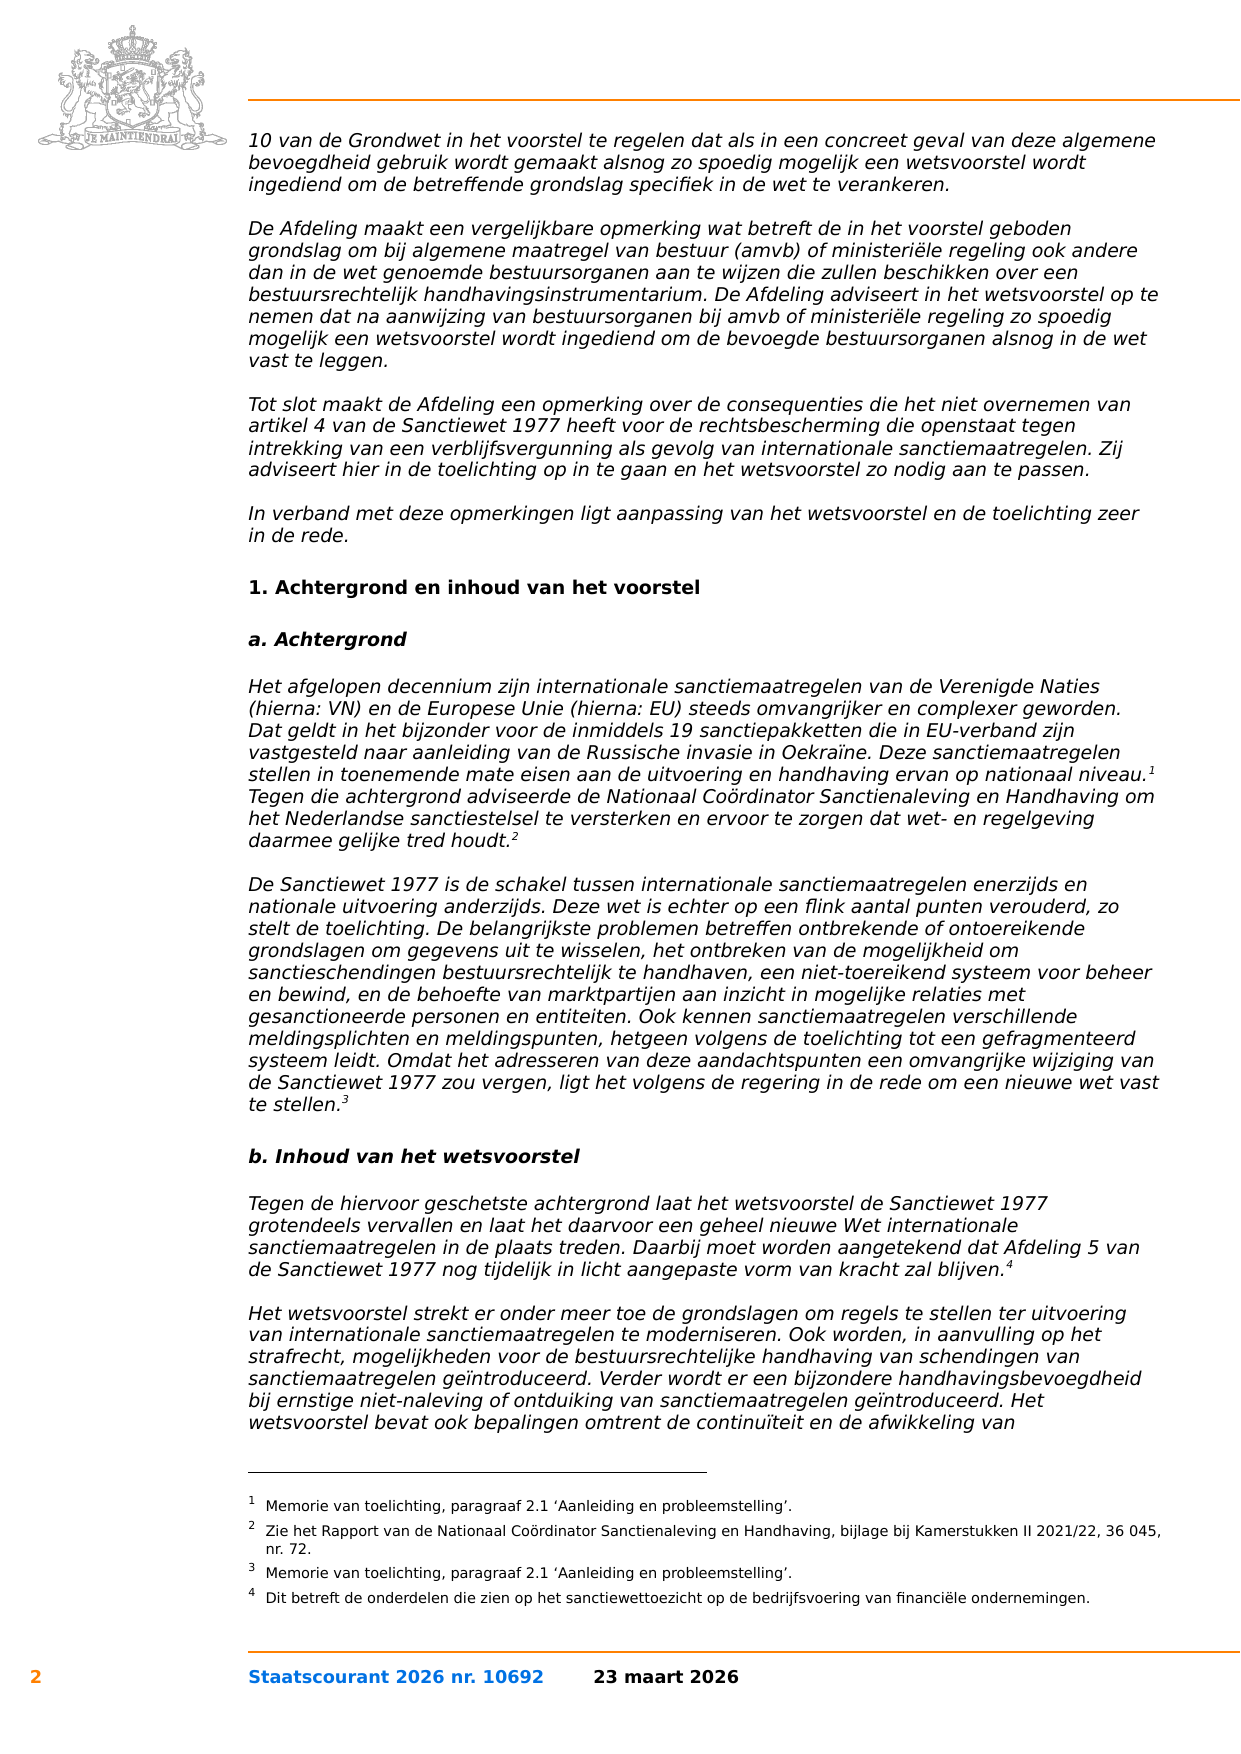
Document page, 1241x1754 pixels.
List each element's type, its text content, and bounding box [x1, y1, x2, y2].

text De Afdeling maakt een vergelijkbare opmerking wat betreft de in het voorstel geboden grondslag om bij algemene maatregel van bestuur (amvb) of ministeriële regeling ook andere dan in de wet genoemde bestuursorganen aan te wijzen die zullen beschikken over een bestuursrechtelijk handhavingsinstrumentarium. De Afdeling adviseert in het wetsvoorstel op te nemen dat na aanwijzing van bestuursorganen bij amvb of ministeriële regeling zo spoedig mogelijk een wetsvoorstel wordt ingediend om de bevoegde bestuursorganen alsnog in de wet vast te leggen. [248, 218, 1163, 372]
text Memorie van toelichting, paragraaf 2.1 ‘Aanleiding en probleemstelling’. [248, 1494, 1163, 1516]
text Tegen de hiervoor geschetste achtergrond laat het wetsvoorstel de Sanctiewet 1977 grotendeels vervallen en laat het daarvoor een geheel nieuwe Wet internationale sanctiemaatregelen in de plaats treden. Daarbij moet worden aangetekend dat Afdeling 5 van de Sanctiewet 1977 nog tijdelijk in licht aangepaste vorm van kracht zal blijven. [248, 1193, 1163, 1281]
text Dit betreft de onderdelen die zien op het sanctiewettoezicht op de bedrijfsvoering van financiële ondernemingen. [248, 1586, 1163, 1608]
text Memorie van toelichting, paragraaf 2.1 ‘Aanleiding en probleemstelling’. [248, 1561, 1163, 1583]
text Het afgelopen decennium zijn internationale sanctiemaatregelen van de Verenigde Naties (hierna: VN) en de Europese Unie (hierna: EU) steeds omvangrijker en complexer geworden. Dat geldt in het bijzonder voor de inmiddels 19 sanctiepakketten die in EU-verband zijn vastgesteld naar aanleiding van de Russische invasie in Oekraïne. Deze sanctiemaatregelen stellen in toenemende mate eisen aan de uitvoering en handhaving ervan op nationaal niveau. Tegen die achtergrond adviseerde de Nationaal Coördinator Sanctienaleving en Handhaving om het Nederlandse sanctiestelsel te versterken en ervoor te zorgen dat wet- en regelgeving daarmee gelijke tred houdt. [248, 676, 1163, 852]
subtitle 1. Achtergrond en inhoud van het voorstel [248, 577, 1163, 599]
text 10 van de Grondwet in het voorstel te regelen dat als in een concreet geval van deze algemene bevoegdheid gebruik wordt gemaakt alsnog zo spoedig mogelijk een wetsvoorstel wordt ingediend om de betreffende grondslag specifiek in de wet te verankeren. [248, 130, 1163, 196]
text De Sanctiewet 1977 is de schakel tussen internationale sanctiemaatregelen enerzijds en nationale uitvoering anderzijds. Deze wet is echter op een flink aantal punten verouderd, zo stelt de toelichting. De belangrijkste problemen betreffen ontbrekende of ontoereikende grondslagen om gegevens uit te wisselen, het ontbreken van de mogelijkheid om sanctieschendingen bestuursrechtelijk te handhaven, een niet-toereikend systeem voor beheer en bewind, en de behoefte van marktpartijen aan inzicht in mogelijke relaties met gesanctioneerde personen en entiteiten. Ook kennen sanctiemaatregelen verschillende meldingsplichten en meldingspunten, hetgeen volgens de toelichting tot een gefragmenteerd systeem leidt. Omdat het adresseren van deze aandachtspunten een omvangrijke wijziging van de Sanctiewet 1977 zou vergen, ligt het volgens de regering in de rede om een nieuwe wet vast te stellen. [248, 874, 1163, 1116]
text In verband met deze opmerkingen ligt aanpassing van het wetsvoorstel en de toelichting zeer in de rede. [248, 503, 1163, 547]
text Tot slot maakt de Afdeling een opmerking over de consequenties die het niet overnemen van artikel 4 van de Sanctiewet 1977 heeft voor de rechtsbescherming die openstaat tegen intrekking van een verblijfsvergunning als gevolg van internationale sanctiemaatregelen. Zij adviseert hier in de toelichting op in te gaan en het wetsvoorstel zo nodig aan te passen. [248, 393, 1163, 481]
subtitle b. Inhoud van het wetsvoorstel [248, 1146, 1163, 1168]
text Zie het Rapport van de Nationaal Coördinator Sanctienaleving en Handhaving, bijlage bij Kamerstukken II 2021/22, 36 045, nr. 72. [248, 1519, 1163, 1558]
subtitle a. Achtergrond [248, 629, 1163, 651]
picture [38, 25, 227, 150]
text Het wetsvoorstel strekt er onder meer toe de grondslagen om regels te stellen ter uitvoering van internationale sanctiemaatregelen te moderniseren. Ook worden, in aanvulling op het strafrecht, mogelijkheden voor de bestuursrechtelijke handhaving van schendingen van sanctiemaatregelen geïntroduceerd. Verder wordt er een bijzondere handhavingsbevoegdheid bij ernstige niet-naleving of ontduiking van sanctiemaatregelen geïntroduceerd. Het wetsvoorstel bevat ook bepalingen omtrent de continuïteit en de afwikkeling van [248, 1302, 1163, 1434]
